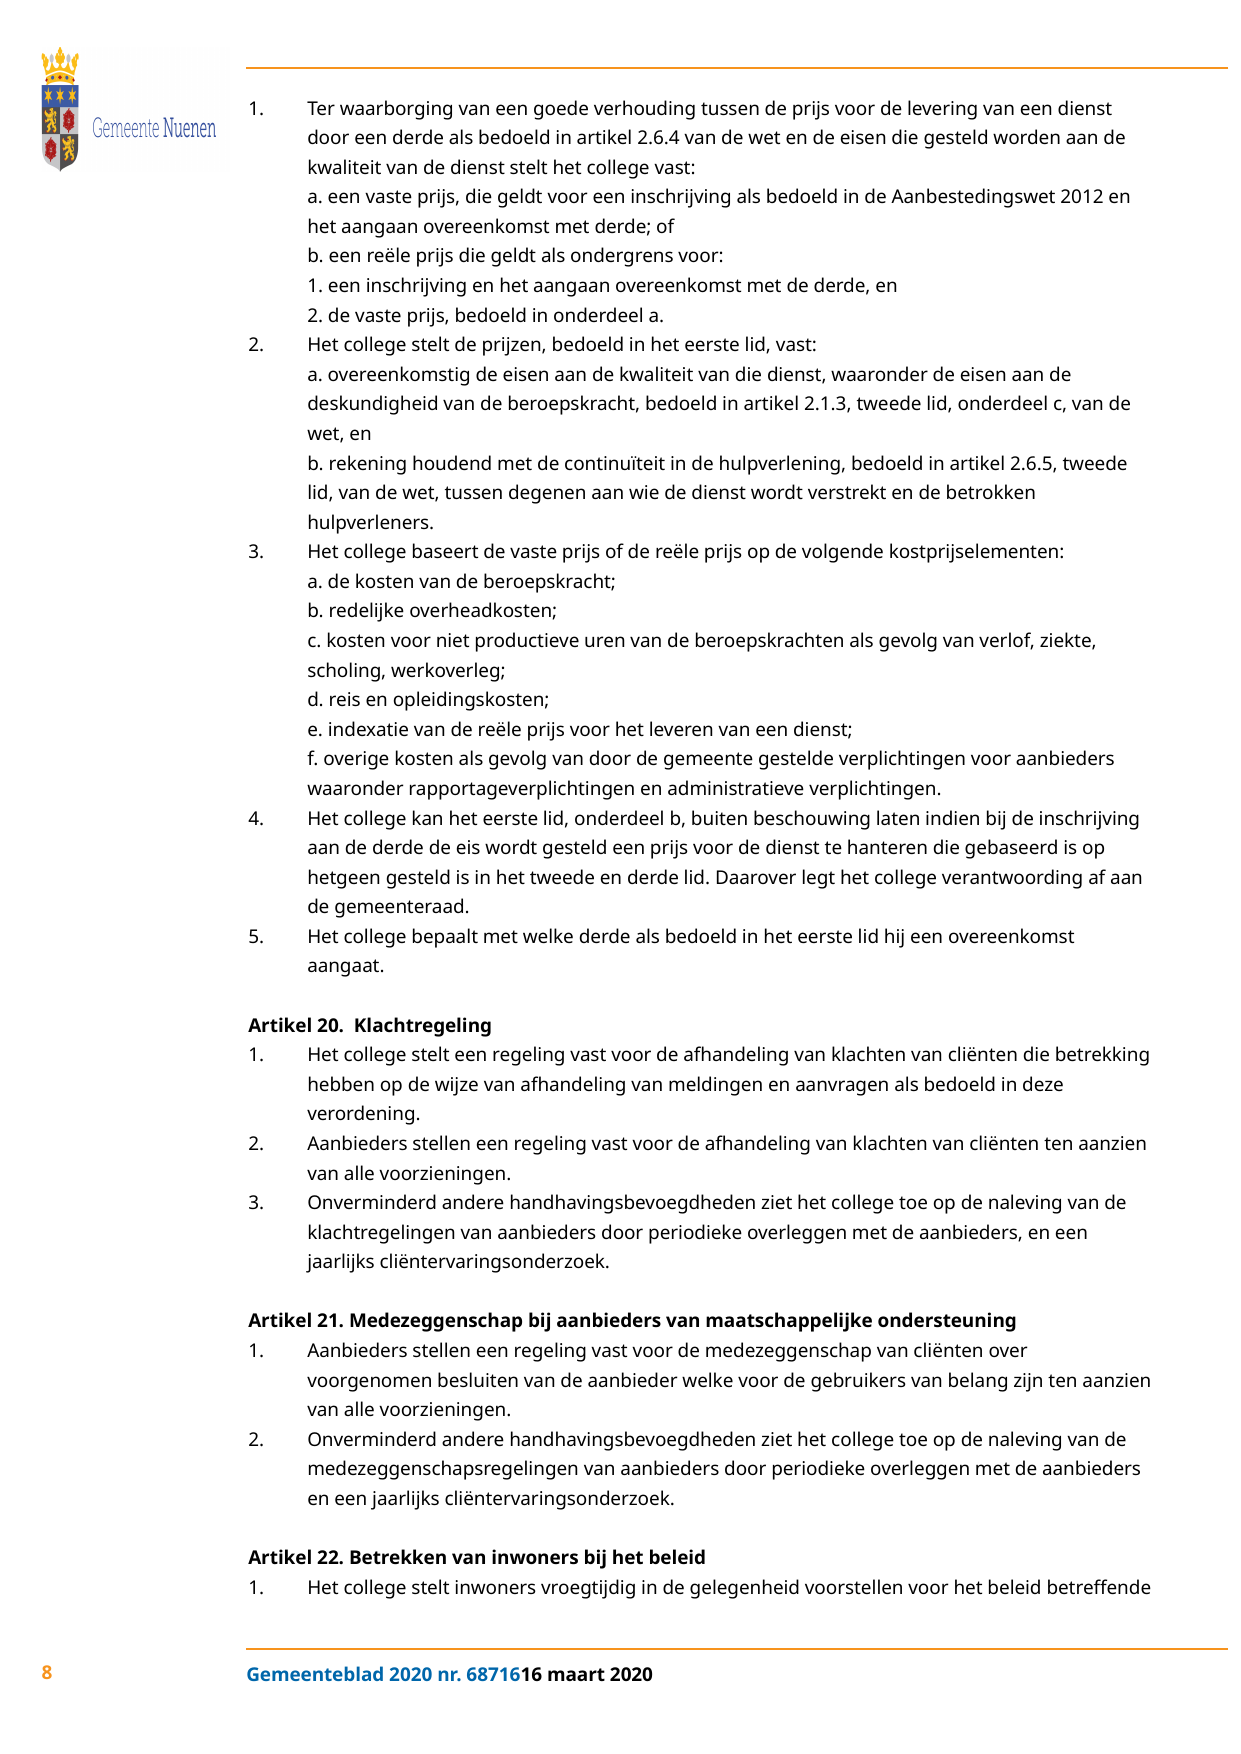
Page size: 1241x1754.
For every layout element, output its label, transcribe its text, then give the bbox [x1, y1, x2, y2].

list Ter waarborging van een goede verhouding tussen de prijs voor de levering van een dienst door een derde als bedoeld in artikel 2.6.4 van de wet en de eisen die gesteld worden aan de kwaliteit van de dienst stelt het college vast: [248, 95, 1152, 180]
list Het college kan het eerste lid, onderdeel b, buiten beschouwing laten indien bij de inschrijving aan de derde de eis wordt gesteld een prijs voor de dienst te hanteren die gebaseerd is op hetgeen gesteld is in het tweede en derde lid. Daarover legt het college verantwoording af aan de gemeenteraad. [248, 805, 1152, 919]
list a. overeenkomstig de eisen aan de kwaliteit van die dienst, waaronder de eisen aan de deskundigheid van de beroepskracht, bedoeld in artikel 2.1.3, tweede lid, onderdeel c, van de wet, en [248, 361, 1152, 446]
list a. een vaste prijs, die geldt voor een inschrijving als bedoeld in de Aanbestedingswet 2012 en het aangaan overeenkomst met derde; of [248, 183, 1152, 239]
list b. een reële prijs die geldt als ondergrens voor: [248, 243, 1152, 268]
list 1. een inschrijving en het aangaan overeenkomst met de derde, en [248, 272, 1152, 298]
text Artikel 20. Klachtregeling [248, 1012, 1152, 1038]
list f. overige kosten als gevolg van door de gemeente gestelde verplichtingen voor aanbieders waaronder rapportageverplichtingen en administratieve verplichtingen. [248, 746, 1152, 801]
list Het college baseert de vaste prijs of de reële prijs op de volgende kostprijselementen: [248, 538, 1152, 564]
list e. indexatie van de reële prijs voor het leveren van een dienst; [248, 716, 1152, 742]
list Onverminderd andere handhavingsbevoegdheden ziet het college toe op de naleving van de medezeggenschapsregelingen van aanbieders door periodieke overleggen met de aanbieders en een jaarlijks cliëntervaringsonderzoek. [248, 1426, 1152, 1511]
picture [41, 47, 231, 172]
text Artikel 22. Betrekken van inwoners bij het beleid [248, 1544, 1152, 1570]
list b. rekening houdend met de continuïteit in de hulpverlening, bedoeld in artikel 2.6.5, tweede lid, van de wet, tussen degenen aan wie de dienst wordt verstrekt en de betrokken hulpverleners. [248, 450, 1152, 535]
list Aanbieders stellen een regeling vast voor de afhandeling van klachten van cliënten ten aanzien van alle voorzieningen. [248, 1130, 1152, 1186]
list Aanbieders stellen een regeling vast voor de medezeggenschap van cliënten over voorgenomen besluiten van de aanbieder welke voor de gebruikers van belang zijn ten aanzien van alle voorzieningen. [248, 1337, 1152, 1422]
list Het college stelt een regeling vast voor de afhandeling van klachten van cliënten die betrekking hebben op de wijze van afhandeling van meldingen en aanvragen als bedoeld in deze verordening. [248, 1041, 1152, 1126]
list Het college stelt de prijzen, bedoeld in het eerste lid, vast: [248, 331, 1152, 357]
list a. de kosten van de beroepskracht; [248, 568, 1152, 594]
list Het college bepaalt met welke derde als bedoeld in het eerste lid hij een overeenkomst aangaat. [248, 923, 1152, 978]
list Het college stelt inwoners vroegtijdig in de gelegenheid voorstellen voor het beleid betreffende [248, 1574, 1152, 1600]
list d. reis en opleidingskosten; [248, 686, 1152, 712]
list b. redelijke overheadkosten; [248, 598, 1152, 623]
text Artikel 21. Medezeggenschap bij aanbieders van maatschappelijke ondersteuning [248, 1308, 1152, 1333]
list 2. de vaste prijs, bedoeld in onderdeel a. [248, 302, 1152, 328]
list Onverminderd andere handhavingsbevoegdheden ziet het college toe op de naleving van de klachtregelingen van aanbieders door periodieke overleggen met de aanbieders, en een jaarlijks cliëntervaringsonderzoek. [248, 1189, 1152, 1274]
list c. kosten voor niet productieve uren van de beroepskrachten als gevolg van verlof, ziekte, scholing, werkoverleg; [248, 627, 1152, 683]
